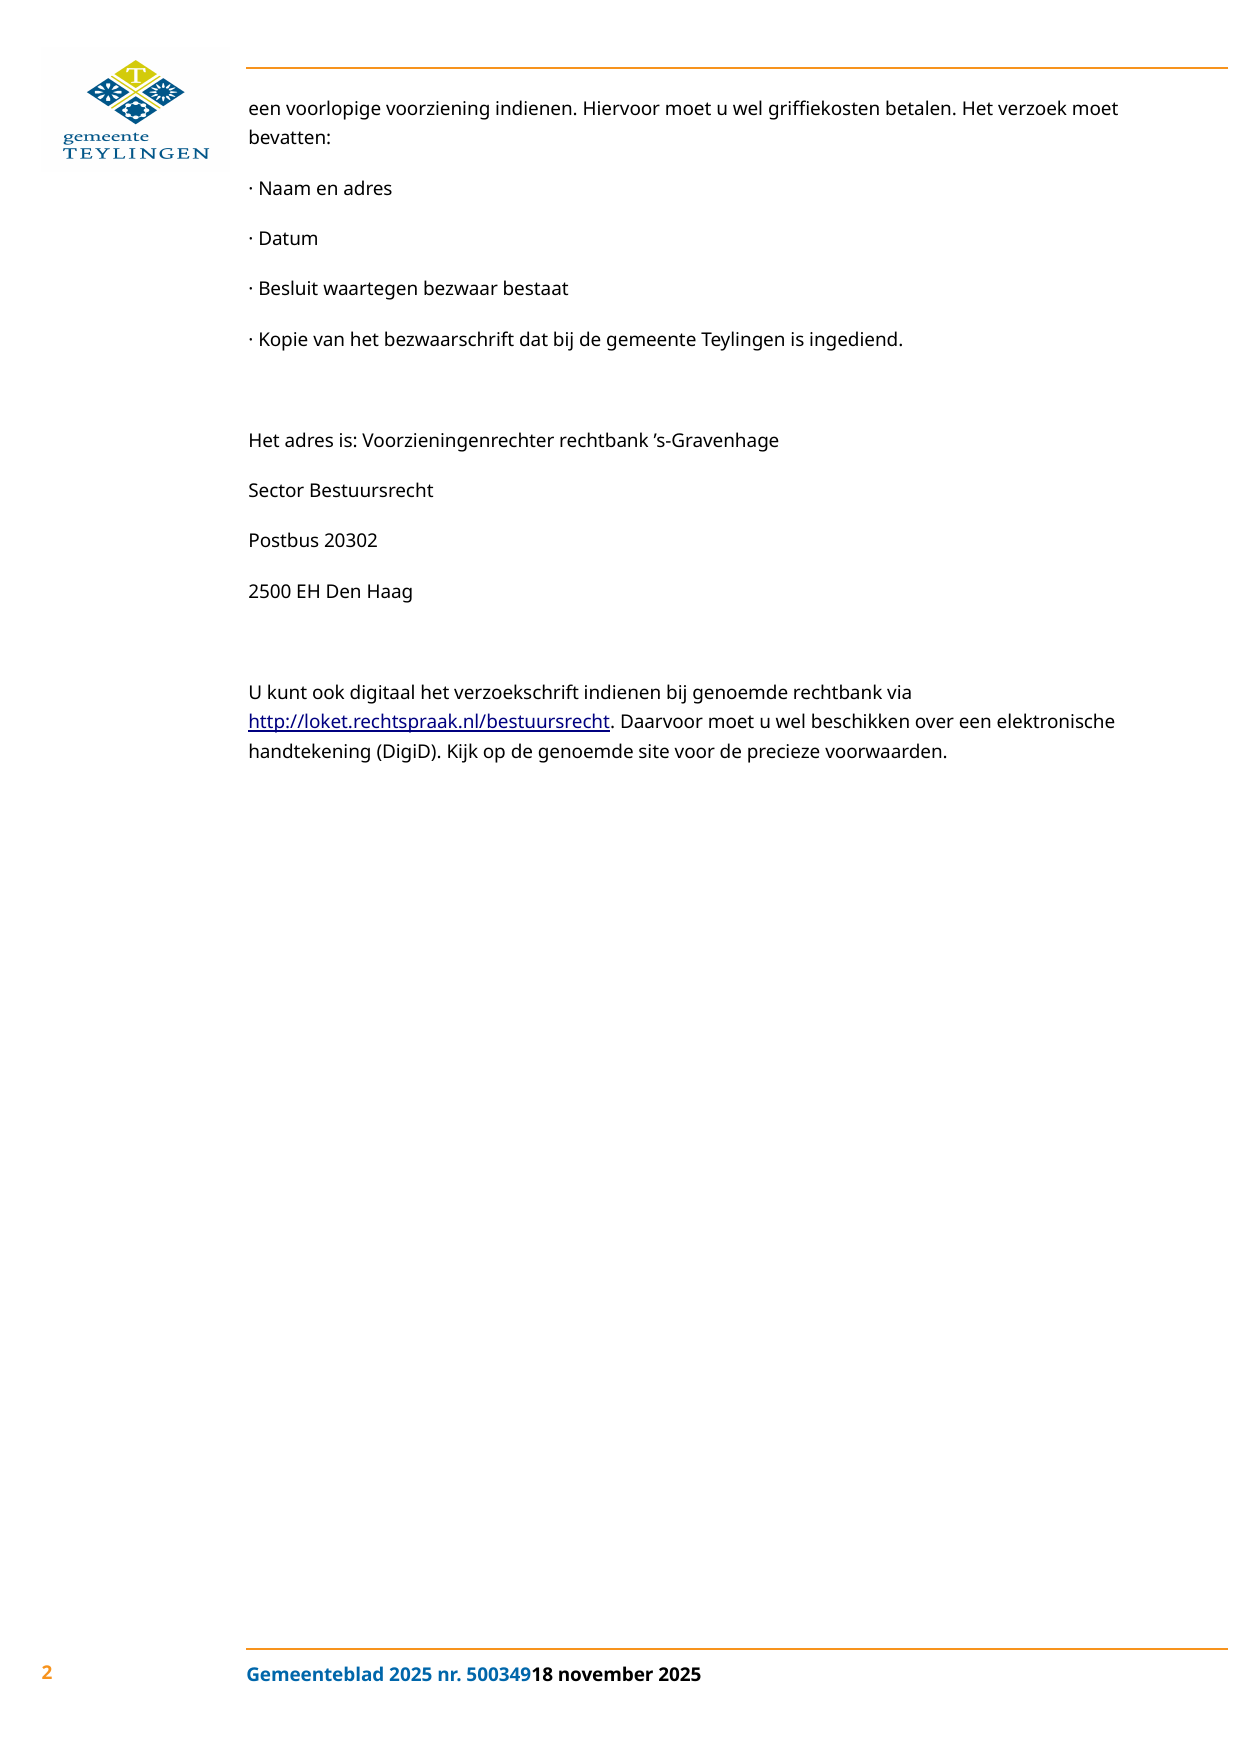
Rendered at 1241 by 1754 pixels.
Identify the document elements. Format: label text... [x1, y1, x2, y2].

text U kunt ook digitaal het verzoekschrift indienen bij genoemde rechtbank via http://loket.rechtspraak.nl/bestuursrecht. Daarvoor moet u wel beschikken over een elektronische handtekening (DigiD). Kijk op de genoemde site voor de precieze voorwaarden. [248, 679, 1152, 764]
text Postbus 20302 [248, 528, 1152, 553]
text · Datum [248, 225, 1152, 251]
picture [41, 47, 231, 172]
text 2500 EH Den Haag [248, 578, 1152, 604]
text · Besluit waartegen bezwaar bestaat [248, 276, 1152, 301]
text Sector Bestuursrecht [248, 477, 1152, 503]
text · Naam en adres [248, 175, 1152, 201]
text Het adres is: Voorzieningenrechter rechtbank ’s-Gravenhage [248, 427, 1152, 453]
text · Kopie van het bezwaarschrift dat bij de gemeente Teylingen is ingediend. [248, 326, 1152, 352]
text een voorlopige voorziening indienen. Hiervoor moet u wel griffiekosten betalen. Het verzoek moet bevatten: [248, 95, 1152, 150]
